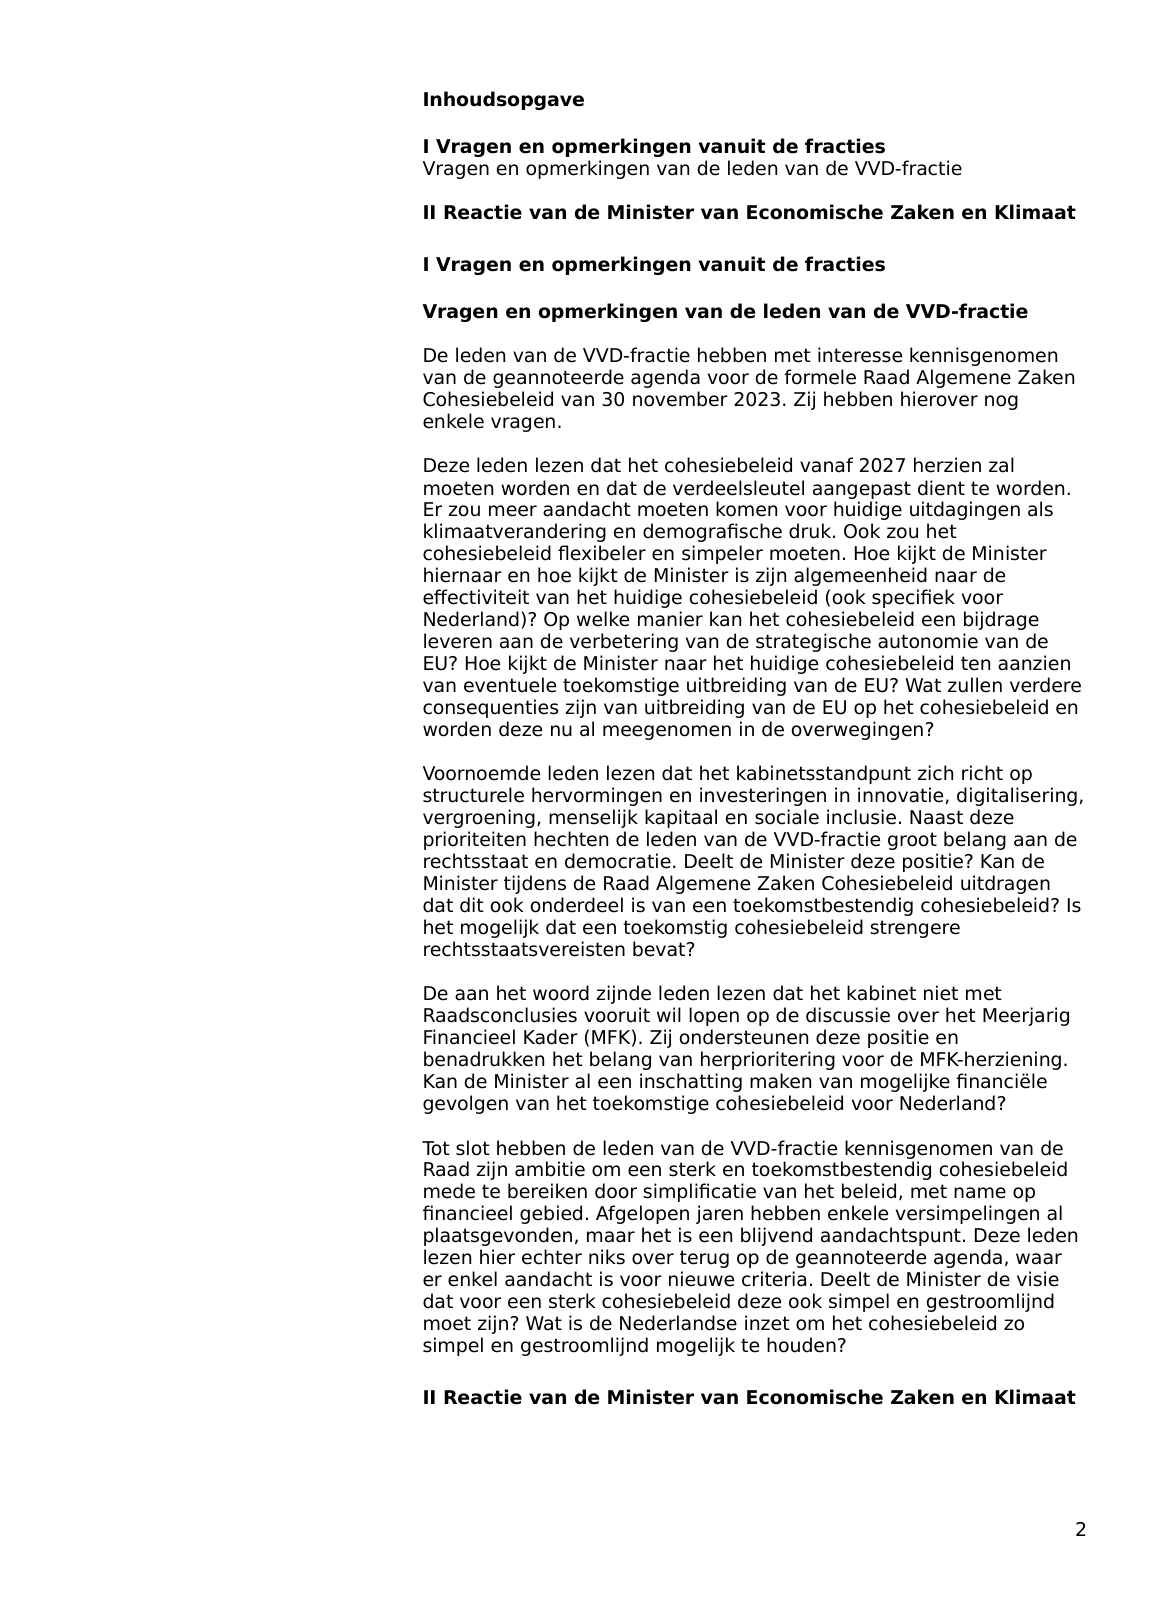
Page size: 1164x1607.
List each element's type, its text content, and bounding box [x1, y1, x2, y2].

subtitle II Reactie van de Minister van Economische Zaken en Klimaat [422, 1387, 1087, 1409]
text De leden van de VVD-fractie hebben met interesse kennisgenomen van de geannoteerde agenda voor de formele Raad Algemene Zaken Cohesiebeleid van 30 november 2023. Zij hebben hierover nog enkele vragen. [422, 345, 1087, 433]
text Vragen en opmerkingen van de leden van de VVD-fractie [422, 158, 1087, 180]
text Tot slot hebben de leden van de VVD-fractie kennisgenomen van de Raad zijn ambitie om een sterk en toekomstbestendig cohesiebeleid mede te bereiken door simplificatie van het beleid, met name op financieel gebied. Afgelopen jaren hebben enkele versimpelingen al plaatsgevonden, maar het is een blijvend aandachtspunt. Deze leden lezen hier echter niks over terug op de geannoteerde agenda, waar er enkel aandacht is voor nieuwe criteria. Deelt de Minister de visie dat voor een sterk cohesiebeleid deze ook simpel en gestroomlijnd moet zijn? Wat is de Nederlandse inzet om het cohesiebeleid zo simpel en gestroomlijnd mogelijk te houden? [422, 1137, 1087, 1357]
subtitle I Vragen en opmerkingen vanuit de fracties [422, 254, 1087, 276]
text De aan het woord zijnde leden lezen dat het kabinet niet met Raadsconclusies vooruit wil lopen op de discussie over het Meerjarig Financieel Kader (MFK). Zij ondersteunen deze positie en benadrukken het belang van herprioritering voor de MFK-herziening. Kan de Minister al een inschatting maken van mogelijke financiële gevolgen van het toekomstige cohesiebeleid voor Nederland? [422, 983, 1087, 1115]
text I Vragen en opmerkingen vanuit de fracties [422, 136, 1087, 158]
subtitle Inhoudsopgave [422, 89, 1087, 111]
subtitle Vragen en opmerkingen van de leden van de VVD-fractie [422, 301, 1087, 323]
text II Reactie van de Minister van Economische Zaken en Klimaat [422, 202, 1087, 224]
text Voornoemde leden lezen dat het kabinetsstandpunt zich richt op structurele hervormingen en investeringen in innovatie, digitalisering, vergroening, menselijk kapitaal en sociale inclusie. Naast deze prioriteiten hechten de leden van de VVD-fractie groot belang aan de rechtsstaat en democratie. Deelt de Minister deze positie? Kan de Minister tijdens de Raad Algemene Zaken Cohesiebeleid uitdragen dat dit ook onderdeel is van een toekomstbestendig cohesiebeleid? Is het mogelijk dat een toekomstig cohesiebeleid strengere rechtsstaatsvereisten bevat? [422, 763, 1087, 961]
text Deze leden lezen dat het cohesiebeleid vanaf 2027 herzien zal moeten worden en dat de verdeelsleutel aangepast dient te worden. Er zou meer aandacht moeten komen voor huidige uitdagingen als klimaatverandering en demografische druk. Ook zou het cohesiebeleid flexibeler en simpeler moeten. Hoe kijkt de Minister hiernaar en hoe kijkt de Minister is zijn algemeenheid naar de effectiviteit van het huidige cohesiebeleid (ook specifiek voor Nederland)? Op welke manier kan het cohesiebeleid een bijdrage leveren aan de verbetering van de strategische autonomie van de EU? Hoe kijkt de Minister naar het huidige cohesiebeleid ten aanzien van eventuele toekomstige uitbreiding van de EU? Wat zullen verdere consequenties zijn van uitbreiding van de EU op het cohesiebeleid en worden deze nu al meegenomen in de overwegingen? [422, 455, 1087, 741]
